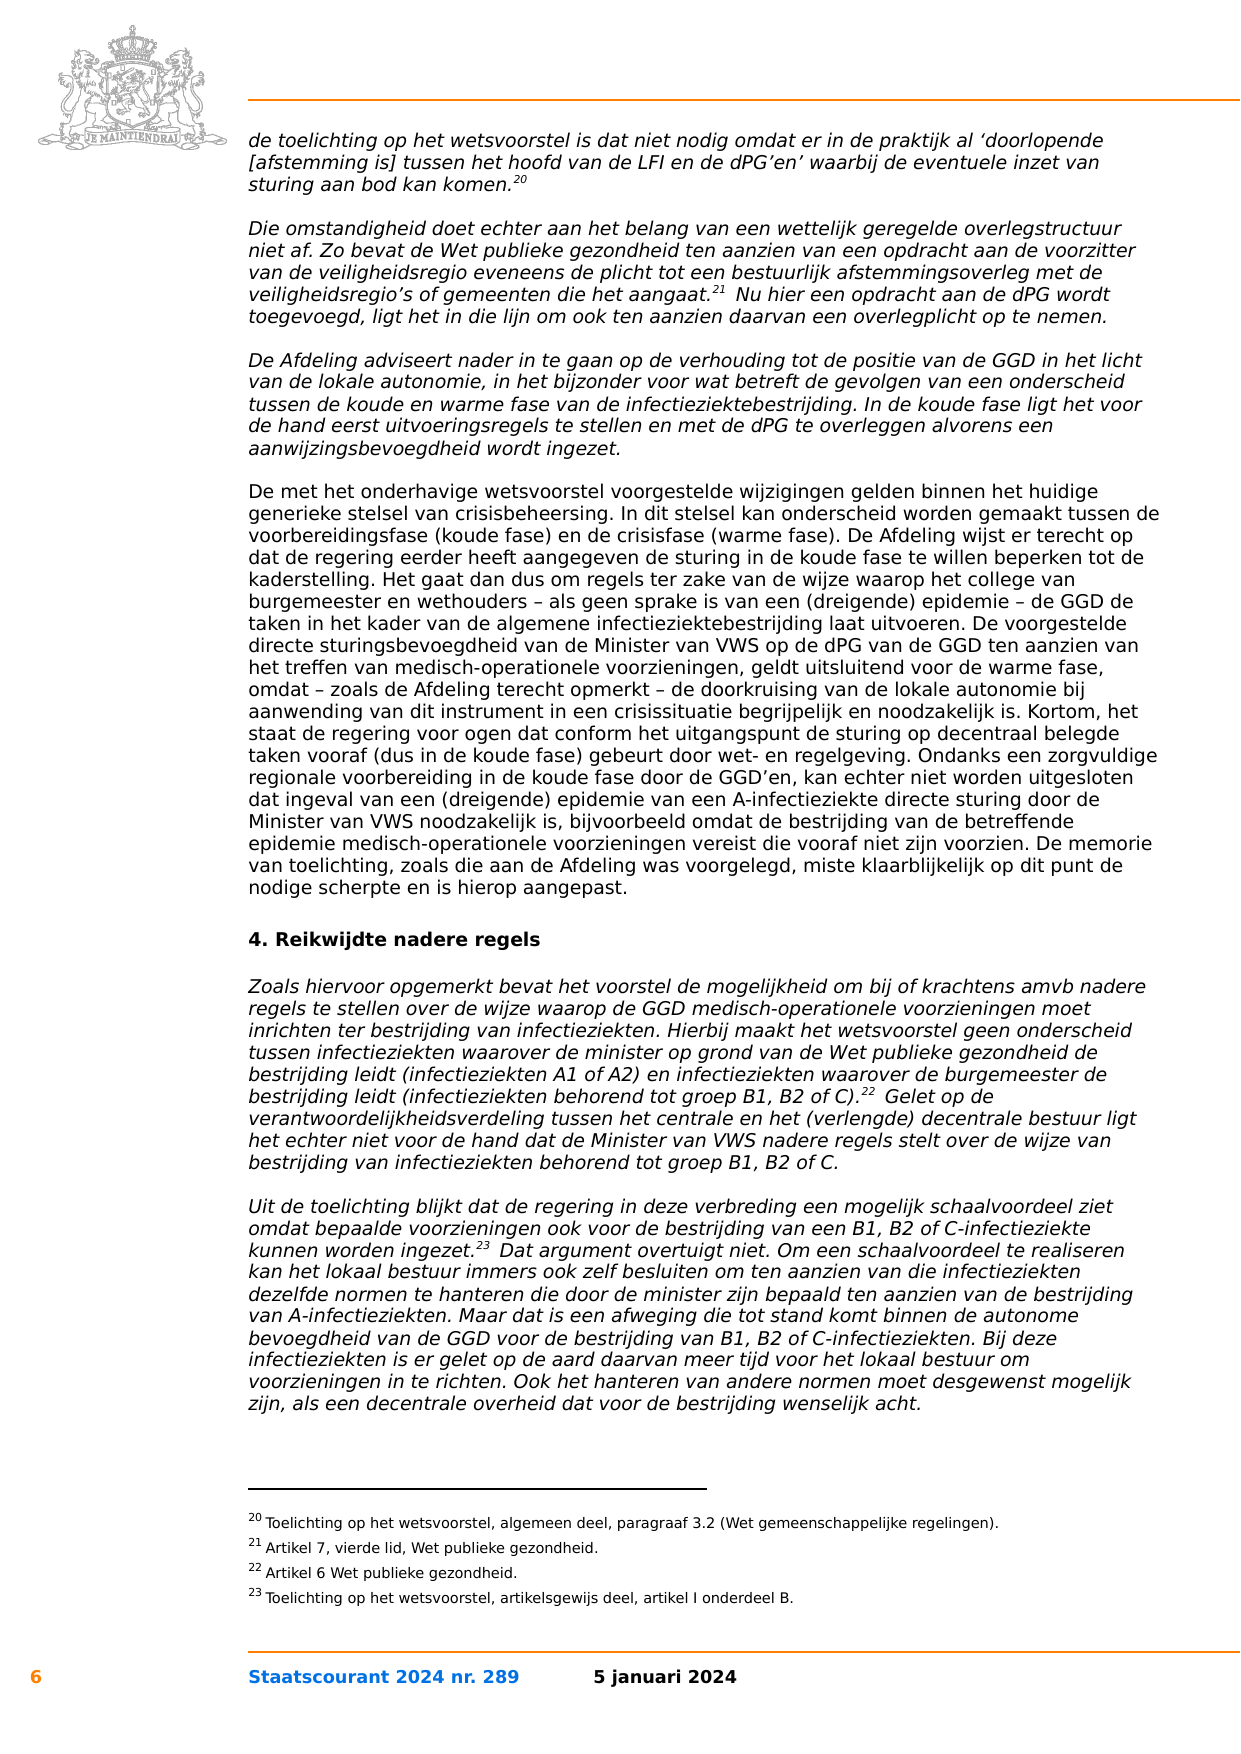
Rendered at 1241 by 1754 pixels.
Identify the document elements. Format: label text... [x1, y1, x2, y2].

text De met het onderhavige wetsvoorstel voorgestelde wijzigingen gelden binnen het huidige generieke stelsel van crisisbeheersing. In dit stelsel kan onderscheid worden gemaakt tussen de voorbereidingsfase (koude fase) en de crisisfase (warme fase). De Afdeling wijst er terecht op dat de regering eerder heeft aangegeven de sturing in de koude fase te willen beperken tot de kaderstelling. Het gaat dan dus om regels ter zake van de wijze waarop het college van burgemeester en wethouders – als geen sprake is van een (dreigende) epidemie – de GGD de taken in het kader van de algemene infectieziektebestrijding laat uitvoeren. De voorgestelde directe sturingsbevoegdheid van de Minister van VWS op de dPG van de GGD ten aanzien van het treffen van medisch-operationele voorzieningen, geldt uitsluitend voor de warme fase, omdat – zoals de Afdeling terecht opmerkt – de doorkruising van de lokale autonomie bij aanwending van dit instrument in een crisissituatie begrijpelijk en noodzakelijk is. Kortom, het staat de regering voor ogen dat conform het uitgangspunt de sturing op decentraal belegde taken vooraf (dus in de koude fase) gebeurt door wet- en regelgeving. Ondanks een zorgvuldige regionale voorbereiding in de koude fase door de GGD’en, kan echter niet worden uitgesloten dat ingeval van een (dreigende) epidemie van een A-infectieziekte directe sturing door de Minister van VWS noodzakelijk is, bijvoorbeeld omdat de bestrijding van de betreffende epidemie medisch-operationele voorzieningen vereist die vooraf niet zijn voorzien. De memorie van toelichting, zoals die aan de Afdeling was voorgelegd, miste klaarblijkelijk op dit punt de nodige scherpte en is hierop aangepast. [248, 481, 1163, 899]
picture [38, 25, 227, 150]
text Toelichting op het wetsvoorstel, artikelsgewijs deel, artikel I onderdeel B. [248, 1586, 1163, 1608]
text Zoals hiervoor opgemerkt bevat het voorstel de mogelijkheid om bij of krachtens amvb nadere regels te stellen over de wijze waarop de GGD medisch-operationele voorzieningen moet inrichten ter bestrijding van infectieziekten. Hierbij maakt het wetsvoorstel geen onderscheid tussen infectieziekten waarover de minister op grond van de Wet publieke gezondheid de bestrijding leidt (infectieziekten A1 of A2) en infectieziekten waarover de burgemeester de bestrijding leidt (infectieziekten behorend tot groep B1, B2 of C). Gelet op de verantwoordelijkheidsverdeling tussen het centrale en het (verlengde) decentrale bestuur ligt het echter niet voor de hand dat de Minister van VWS nadere regels stelt over de wijze van bestrijding van infectieziekten behorend tot groep B1, B2 of C. [248, 976, 1163, 1174]
text Uit de toelichting blijkt dat de regering in deze verbreding een mogelijk schaalvoordeel ziet omdat bepaalde voorzieningen ook voor de bestrijding van een B1, B2 of C-infectieziekte kunnen worden ingezet. Dat argument overtuigt niet. Om een schaalvoordeel te realiseren kan het lokaal bestuur immers ook zelf besluiten om ten aanzien van die infectieziekten dezelfde normen te hanteren die door de minister zijn bepaald ten aanzien van de bestrijding van A-infectieziekten. Maar dat is een afweging die tot stand komt binnen de autonome bevoegdheid van de GGD voor de bestrijding van B1, B2 of C-infectieziekten. Bij deze infectieziekten is er gelet op de aard daarvan meer tijd voor het lokaal bestuur om voorzieningen in te richten. Ook het hanteren van andere normen moet desgewenst mogelijk zijn, als een decentrale overheid dat voor de bestrijding wenselijk acht. [248, 1196, 1163, 1415]
text De Afdeling adviseert nader in te gaan op de verhouding tot de positie van de GGD in het licht van de lokale autonomie, in het bijzonder voor wat betreft de gevolgen van een onderscheid tussen de koude en warme fase van de infectieziektebestrijding. In de koude fase ligt het voor de hand eerst uitvoeringsregels te stellen en met de dPG te overleggen alvorens een aanwijzingsbevoegdheid wordt ingezet. [248, 349, 1163, 459]
text Die omstandigheid doet echter aan het belang van een wettelijk geregelde overlegstructuur niet af. Zo bevat de Wet publieke gezondheid ten aanzien van een opdracht aan de voorzitter van de veiligheidsregio eveneens de plicht tot een bestuurlijk afstemmingsoverleg met de veiligheidsregio’s of gemeenten die het aangaat. Nu hier een opdracht aan de dPG wordt toegevoegd, ligt het in die lijn om ook ten aanzien daarvan een overlegplicht op te nemen. [248, 218, 1163, 328]
text Artikel 6 Wet publieke gezondheid. [248, 1561, 1163, 1583]
subtitle 4. Reikwijdte nadere regels [248, 929, 1163, 951]
text Artikel 7, vierde lid, Wet publieke gezondheid. [248, 1536, 1163, 1558]
text Toelichting op het wetsvoorstel, algemeen deel, paragraaf 3.2 (Wet gemeenschappelijke regelingen). [248, 1511, 1163, 1533]
text de toelichting op het wetsvoorstel is dat niet nodig omdat er in de praktijk al ‘doorlopende [afstemming is] tussen het hoofd van de LFI en de dPG’en’ waarbij de eventuele inzet van sturing aan bod kan komen. [248, 130, 1163, 196]
